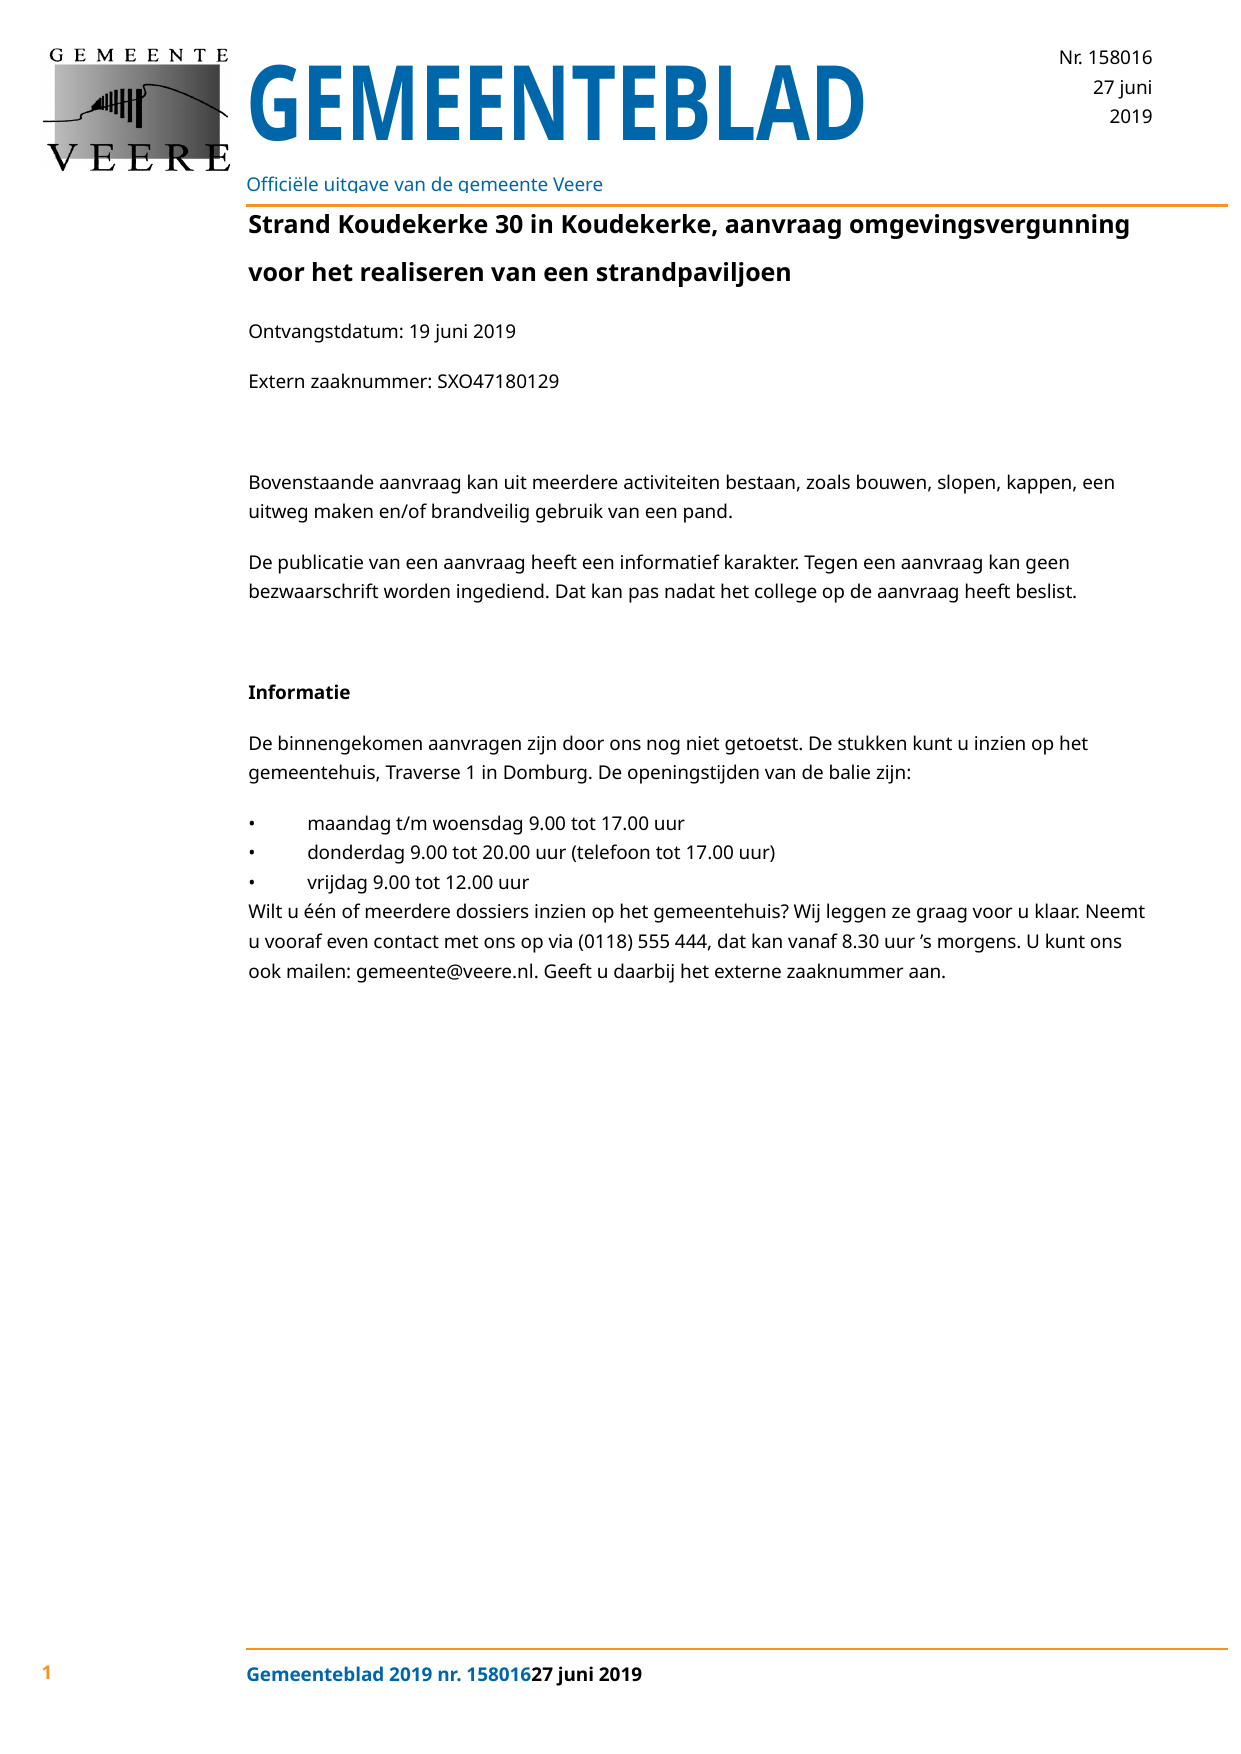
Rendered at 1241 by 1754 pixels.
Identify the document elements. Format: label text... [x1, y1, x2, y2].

list donderdag 9.00 tot 20.00 uur (telefoon tot 17.00 uur) [248, 839, 1152, 865]
text Informatie [248, 679, 1152, 705]
text Wilt u één of meerdere dossiers inzien op het gemeentehuis? Wij leggen ze graag voor u klaar. Neemt u vooraf even contact met ons op via (0118) 555 444, dat kan vanaf 8.30 uur ’s morgens. U kunt ons ook mailen: gemeente@veere.nl. Geeft u daarbij het externe zaaknummer aan. [248, 899, 1152, 984]
text Bovenstaande aanvraag kan uit meerdere activiteiten bestaan, zoals bouwen, slopen, kappen, een uitweg maken en/of brandveilig gebruik van een pand. [248, 469, 1152, 524]
text De publicatie van een aanvraag heeft een informatief karakter. Tegen een aanvraag kan geen bezwaarschrift worden ingediend. Dat kan pas nadat het college op de aanvraag heeft beslist. [248, 549, 1152, 604]
text Ontvangstdatum: 19 juni 2019 [248, 318, 1152, 344]
text De binnengekomen aanvragen zijn door ons nog niet getoetst. De stukken kunt u inzien op het gemeentehuis, Traverse 1 in Domburg. De openingstijden van de balie zijn: [248, 730, 1152, 785]
text Extern zaaknummer: SXO47180129 [248, 368, 1152, 394]
picture [41, 47, 231, 172]
text Strand Koudekerke 30 in Koudekerke, aanvraag omgevingsvergunning voor het realiseren van een strandpaviljoen [248, 207, 1152, 288]
list vrijdag 9.00 tot 12.00 uur [248, 869, 1152, 895]
list maandag t/m woensdag 9.00 tot 17.00 uur [248, 810, 1152, 836]
